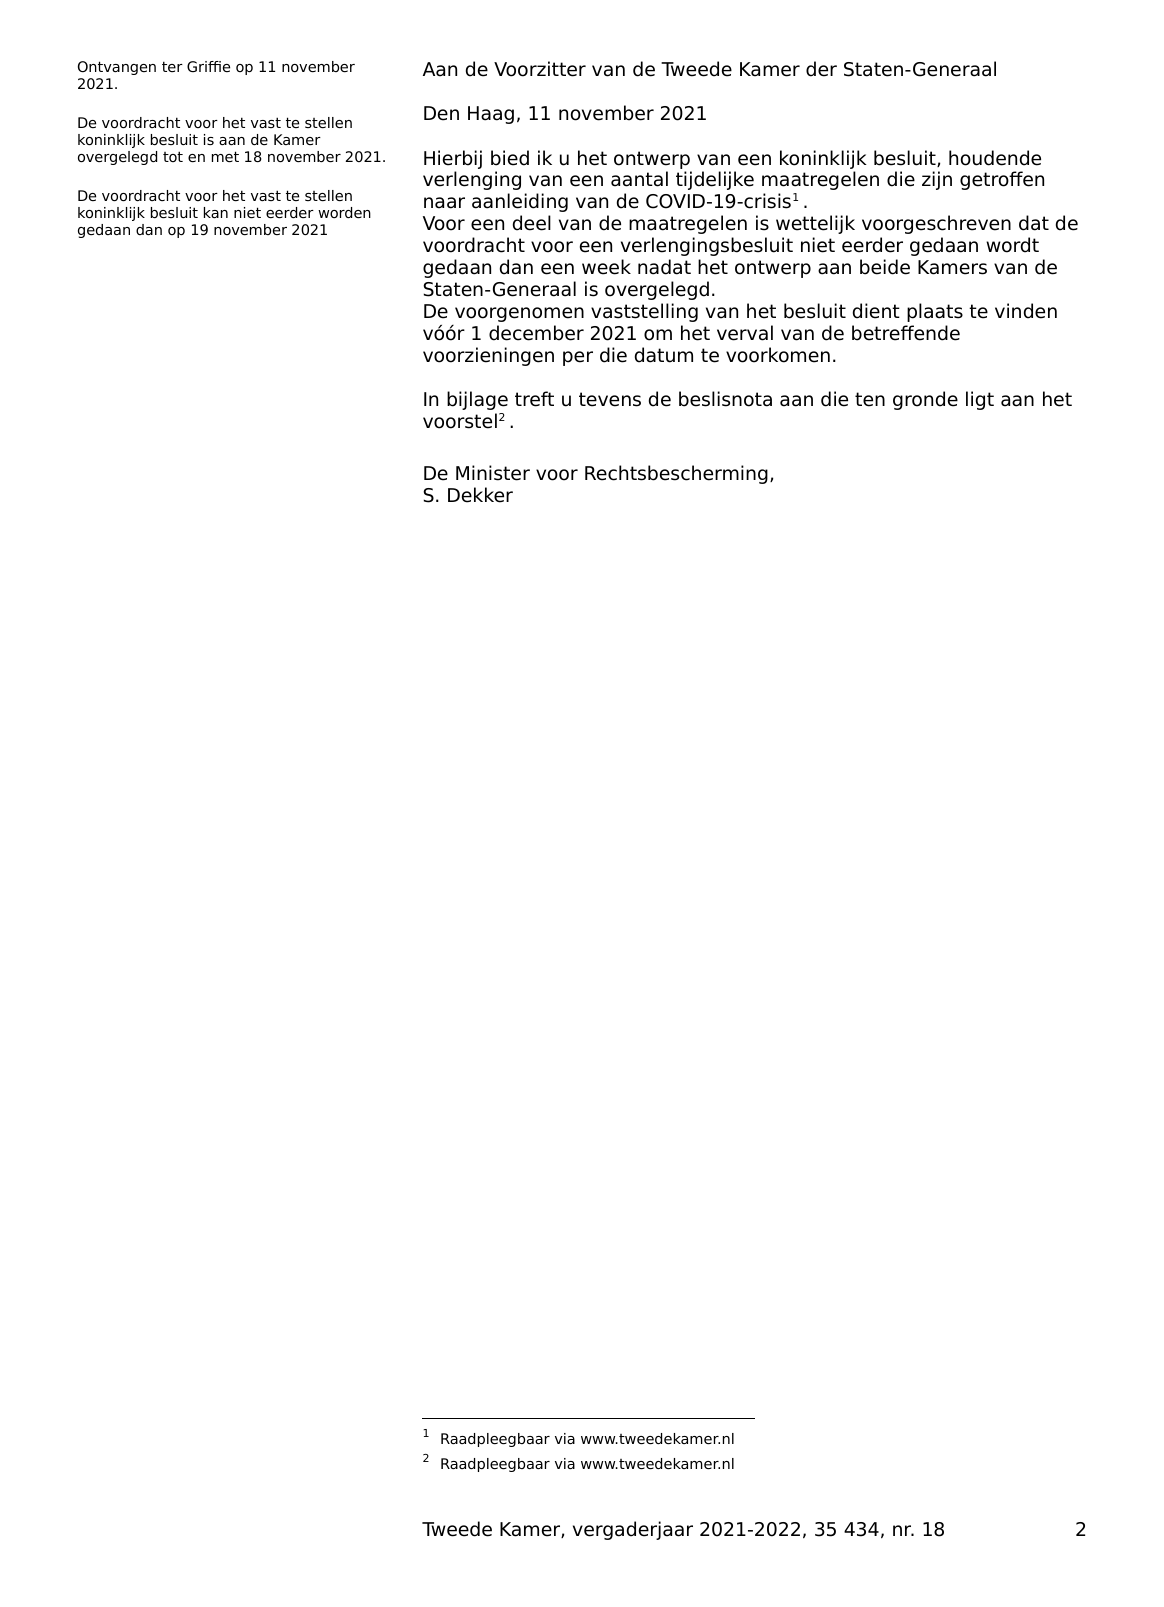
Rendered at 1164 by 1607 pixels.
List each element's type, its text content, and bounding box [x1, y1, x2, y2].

text [77, 166, 399, 188]
text De Minister voor Rechtsbescherming, S. Dekker [422, 463, 1087, 507]
text Raadpleegbaar via www.tweedekamer.nl [422, 1452, 1087, 1474]
text Raadpleegbaar via www.tweedekamer.nl [422, 1427, 1087, 1449]
text Aan de Voorzitter van de Tweede Kamer der Staten-Generaal [422, 59, 1087, 81]
text Ontvangen ter Griffie op 11 november 2021. [77, 59, 399, 93]
text De voordracht voor het vast te stellen koninklijk besluit kan niet eerder worden gedaan dan op 19 november 2021 [77, 188, 399, 238]
text [77, 93, 399, 115]
text Hierbij bied ik u het ontwerp van een koninklijk besluit, houdende verlenging van een aantal tijdelijke maatregelen die zijn getroffen naar aanleiding van de COVID-19-crisis. [422, 147, 1087, 213]
text Den Haag, 11 november 2021 [422, 103, 1087, 125]
text De voorgenomen vaststelling van het besluit dient plaats te vinden vóór 1 december 2021 om het verval van de betreffende voorzieningen per die datum te voorkomen. [422, 301, 1087, 367]
text In bijlage treft u tevens de beslisnota aan die ten gronde ligt aan het voorstel. [422, 389, 1087, 433]
text Voor een deel van de maatregelen is wettelijk voorgeschreven dat de voordracht voor een verlengingsbesluit niet eerder gedaan wordt gedaan dan een week nadat het ontwerp aan beide Kamers van de Staten-Generaal is overgelegd. [422, 213, 1087, 301]
text De voordracht voor het vast te stellen koninklijk besluit is aan de Kamer overgelegd tot en met 18 november 2021. [77, 115, 399, 166]
